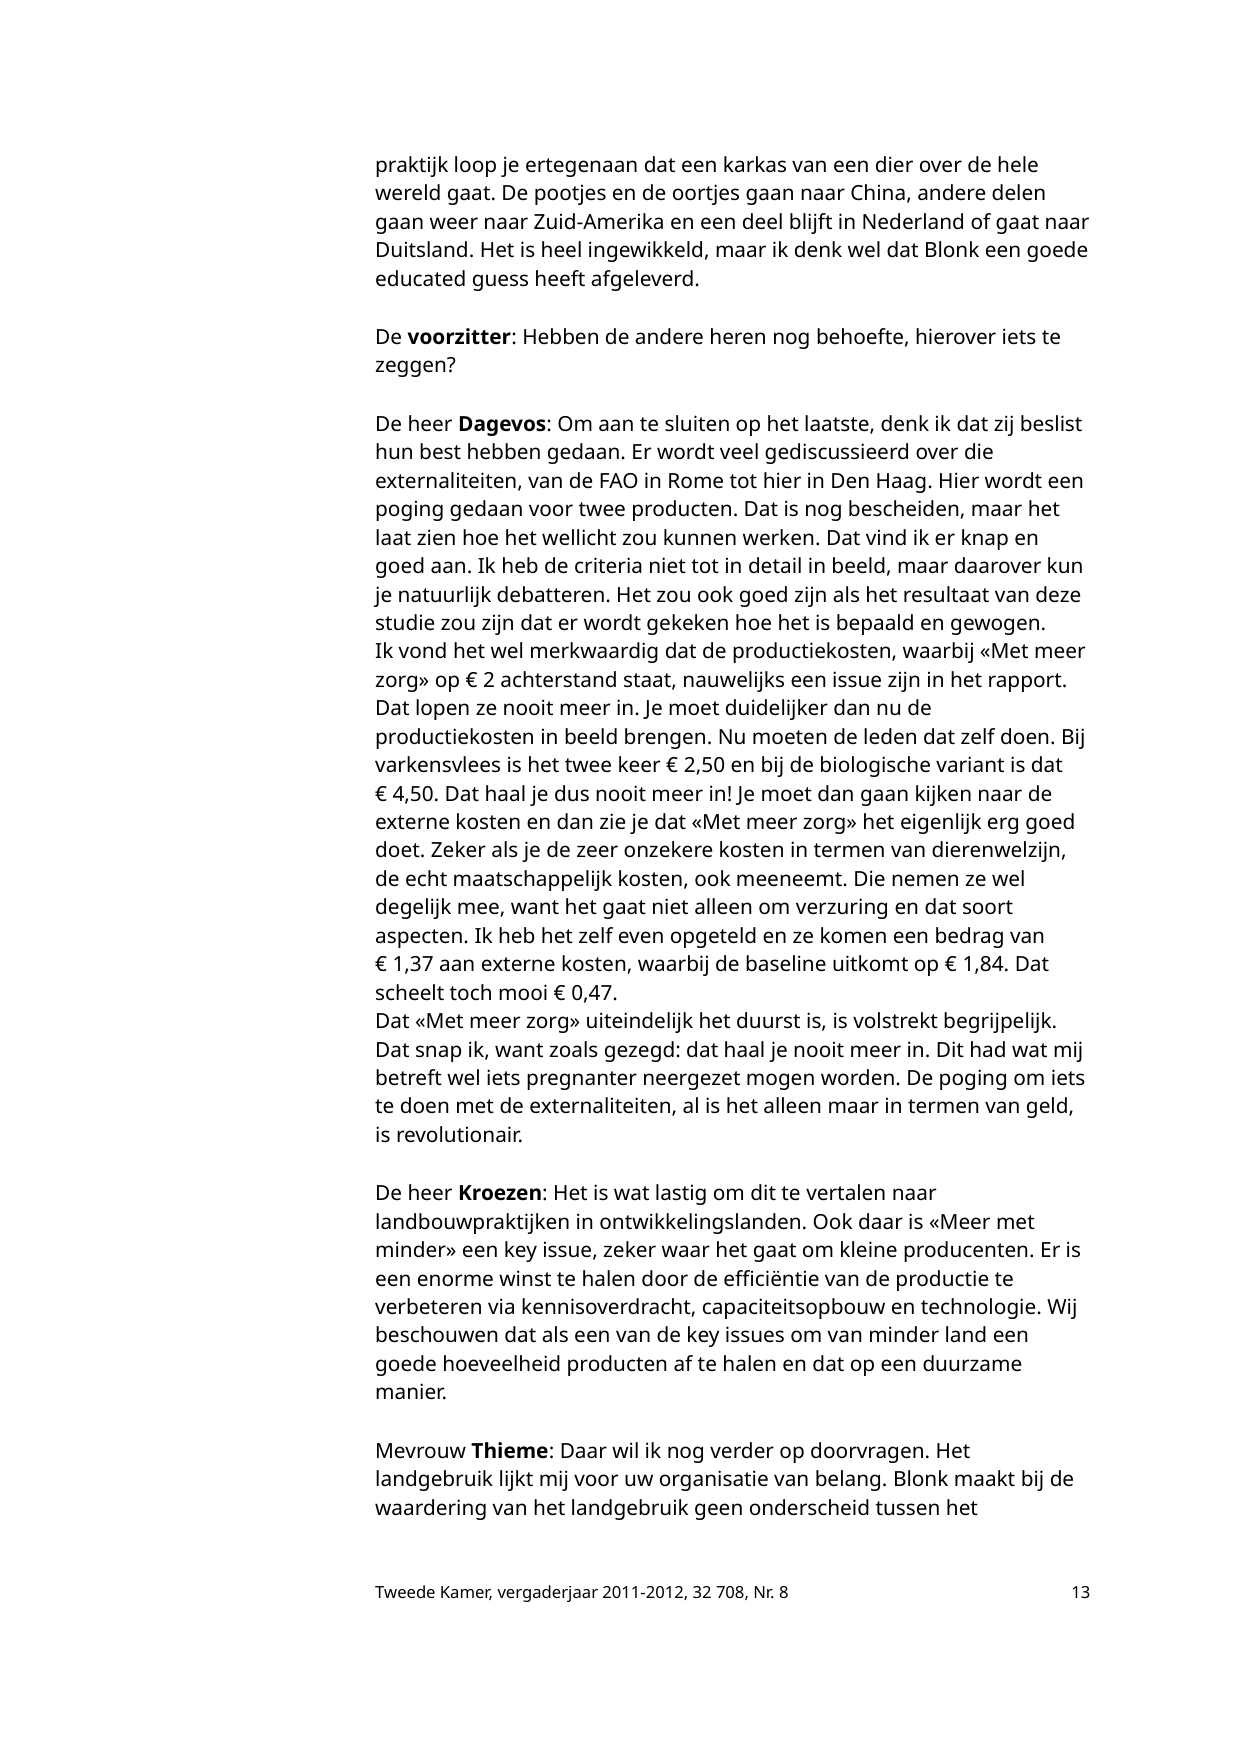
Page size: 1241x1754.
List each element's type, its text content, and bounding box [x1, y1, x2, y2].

text Ik vond het wel merkwaardig dat de productiekosten, waarbij «Met meer zorg» op € 2 achterstand staat, nauwelijks een issue zijn in het rapport. Dat lopen ze nooit meer in. Je moet duidelijker dan nu de productiekosten in beeld brengen. Nu moeten de leden dat zelf doen. Bij varkensvlees is het twee keer € 2,50 en bij de biologische variant is dat € 4,50. Dat haal je dus nooit meer in! Je moet dan gaan kijken naar de externe kosten en dan zie je dat «Met meer zorg» het eigenlijk erg goed doet. Zeker als je de zeer onzekere kosten in termen van dierenwelzijn, de echt maatschappelijk kosten, ook meeneemt. Die nemen ze wel degelijk mee, want het gaat niet alleen om verzuring en dat soort aspecten. Ik heb het zelf even opgeteld en ze komen een bedrag van € 1,37 aan externe kosten, waarbij de baseline uitkomt op € 1,84. Dat scheelt toch mooi € 0,47. [375, 637, 1090, 1006]
text De voorzitter: Hebben de andere heren nog behoefte, hierover iets te zeggen? [375, 322, 1090, 379]
text Mevrouw Thieme: Daar wil ik nog verder op doorvragen. Het landgebruik lijkt mij voor uw organisatie van belang. Blonk maakt bij de waardering van het landgebruik geen onderscheid tussen het [375, 1436, 1090, 1521]
text praktijk loop je ertegenaan dat een karkas van een dier over de hele wereld gaat. De pootjes en de oortjes gaan naar China, andere delen gaan weer naar Zuid-Amerika en een deel blijft in Nederland of gaat naar Duitsland. Het is heel ingewikkeld, maar ik denk wel dat Blonk een goede educated guess heeft afgeleverd. [375, 150, 1090, 292]
text Dat «Met meer zorg» uiteindelijk het duurst is, is volstrekt begrijpelijk. Dat snap ik, want zoals gezegd: dat haal je nooit meer in. Dit had wat mij betreft wel iets pregnanter neergezet mogen worden. De poging om iets te doen met de externaliteiten, al is het alleen maar in termen van geld, is revolutionair. [375, 1006, 1090, 1148]
text De heer Dagevos: Om aan te sluiten op het laatste, denk ik dat zij beslist hun best hebben gedaan. Er wordt veel gediscussieerd over die externaliteiten, van de FAO in Rome tot hier in Den Haag. Hier wordt een poging gedaan voor twee producten. Dat is nog bescheiden, maar het laat zien hoe het wellicht zou kunnen werken. Dat vind ik er knap en goed aan. Ik heb de criteria niet tot in detail in beeld, maar daarover kun je natuurlijk debatteren. Het zou ook goed zijn als het resultaat van deze studie zou zijn dat er wordt gekeken hoe het is bepaald en gewogen. [375, 409, 1090, 637]
text De heer Kroezen: Het is wat lastig om dit te vertalen naar landbouwpraktijken in ontwikkelingslanden. Ook daar is «Meer met minder» een key issue, zeker waar het gaat om kleine producenten. Er is een enorme winst te halen door de efficiëntie van de productie te verbeteren via kennisoverdracht, capaciteitsopbouw en technologie. Wij beschouwen dat als een van de key issues om van minder land een goede hoeveelheid producten af te halen en dat op een duurzame manier. [375, 1178, 1090, 1406]
